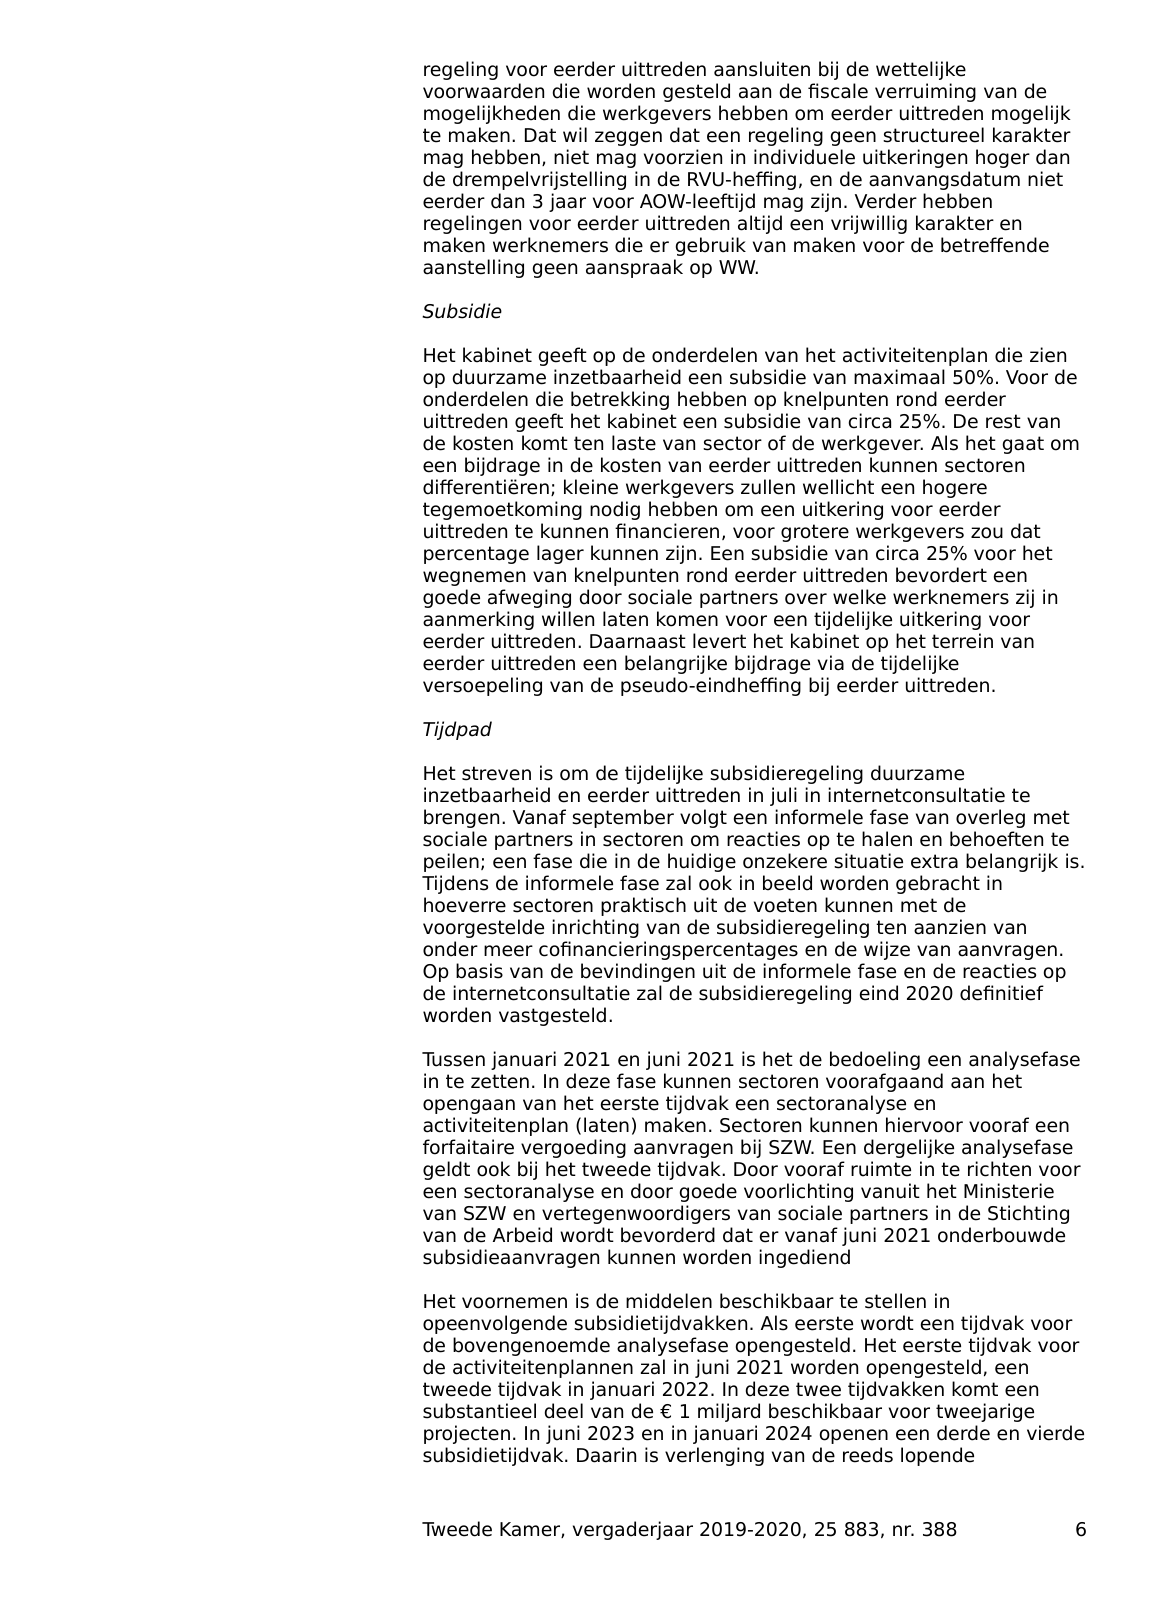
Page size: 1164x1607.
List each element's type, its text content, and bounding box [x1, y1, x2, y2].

text Tussen januari 2021 en juni 2021 is het de bedoeling een analysefase in te zetten. In deze fase kunnen sectoren voorafgaand aan het opengaan van het eerste tijdvak een sectoranalyse en activiteitenplan (laten) maken. Sectoren kunnen hiervoor vooraf een forfaitaire vergoeding aanvragen bij SZW. Een dergelijke analysefase geldt ook bij het tweede tijdvak. Door vooraf ruimte in te richten voor een sectoranalyse en door goede voorlichting vanuit het Ministerie van SZW en vertegenwoordigers van sociale partners in de Stichting van de Arbeid wordt bevorderd dat er vanaf juni 2021 onderbouwde subsidieaanvragen kunnen worden ingediend [422, 1049, 1087, 1269]
text Het voornemen is de middelen beschikbaar te stellen in opeenvolgende subsidietijdvakken. Als eerste wordt een tijdvak voor de bovengenoemde analysefase opengesteld. Het eerste tijdvak voor de activiteitenplannen zal in juni 2021 worden opengesteld, een tweede tijdvak in januari 2022. In deze twee tijdvakken komt een substantieel deel van de € 1 miljard beschikbaar voor tweejarige projecten. In juni 2023 en in januari 2024 openen een derde en vierde subsidietijdvak. Daarin is verlenging van de reeds lopende [422, 1291, 1087, 1467]
text Het kabinet geeft op de onderdelen van het activiteitenplan die zien op duurzame inzetbaarheid een subsidie van maximaal 50%. Voor de onderdelen die betrekking hebben op knelpunten rond eerder uittreden geeft het kabinet een subsidie van circa 25%. De rest van de kosten komt ten laste van sector of de werkgever. Als het gaat om een bijdrage in de kosten van eerder uittreden kunnen sectoren differentiëren; kleine werkgevers zullen wellicht een hogere tegemoetkoming nodig hebben om een uitkering voor eerder uittreden te kunnen financieren, voor grotere werkgevers zou dat percentage lager kunnen zijn. Een subsidie van circa 25% voor het wegnemen van knelpunten rond eerder uittreden bevordert een goede afweging door sociale partners over welke werknemers zij in aanmerking willen laten komen voor een tijdelijke uitkering voor eerder uittreden. Daarnaast levert het kabinet op het terrein van eerder uittreden een belangrijke bijdrage via de tijdelijke versoepeling van de pseudo-eindheffing bij eerder uittreden. [422, 345, 1087, 697]
subtitle Tijdpad [422, 719, 1087, 741]
text Het streven is om de tijdelijke subsidieregeling duurzame inzetbaarheid en eerder uittreden in juli in internetconsultatie te brengen. Vanaf september volgt een informele fase van overleg met sociale partners in sectoren om reacties op te halen en behoeften te peilen; een fase die in de huidige onzekere situatie extra belangrijk is. Tijdens de informele fase zal ook in beeld worden gebracht in hoeverre sectoren praktisch uit de voeten kunnen met de voorgestelde inrichting van de subsidieregeling ten aanzien van onder meer cofinancieringspercentages en de wijze van aanvragen. Op basis van de bevindingen uit de informele fase en de reacties op de internetconsultatie zal de subsidieregeling eind 2020 definitief worden vastgesteld. [422, 763, 1087, 1027]
subtitle Subsidie [422, 301, 1087, 323]
text regeling voor eerder uittreden aansluiten bij de wettelijke voorwaarden die worden gesteld aan de fiscale verruiming van de mogelijkheden die werkgevers hebben om eerder uittreden mogelijk te maken. Dat wil zeggen dat een regeling geen structureel karakter mag hebben, niet mag voorzien in individuele uitkeringen hoger dan de drempelvrijstelling in de RVU-heffing, en de aanvangsdatum niet eerder dan 3 jaar voor AOW-leeftijd mag zijn. Verder hebben regelingen voor eerder uittreden altijd een vrijwillig karakter en maken werknemers die er gebruik van maken voor de betreffende aanstelling geen aanspraak op WW. [422, 59, 1087, 279]
